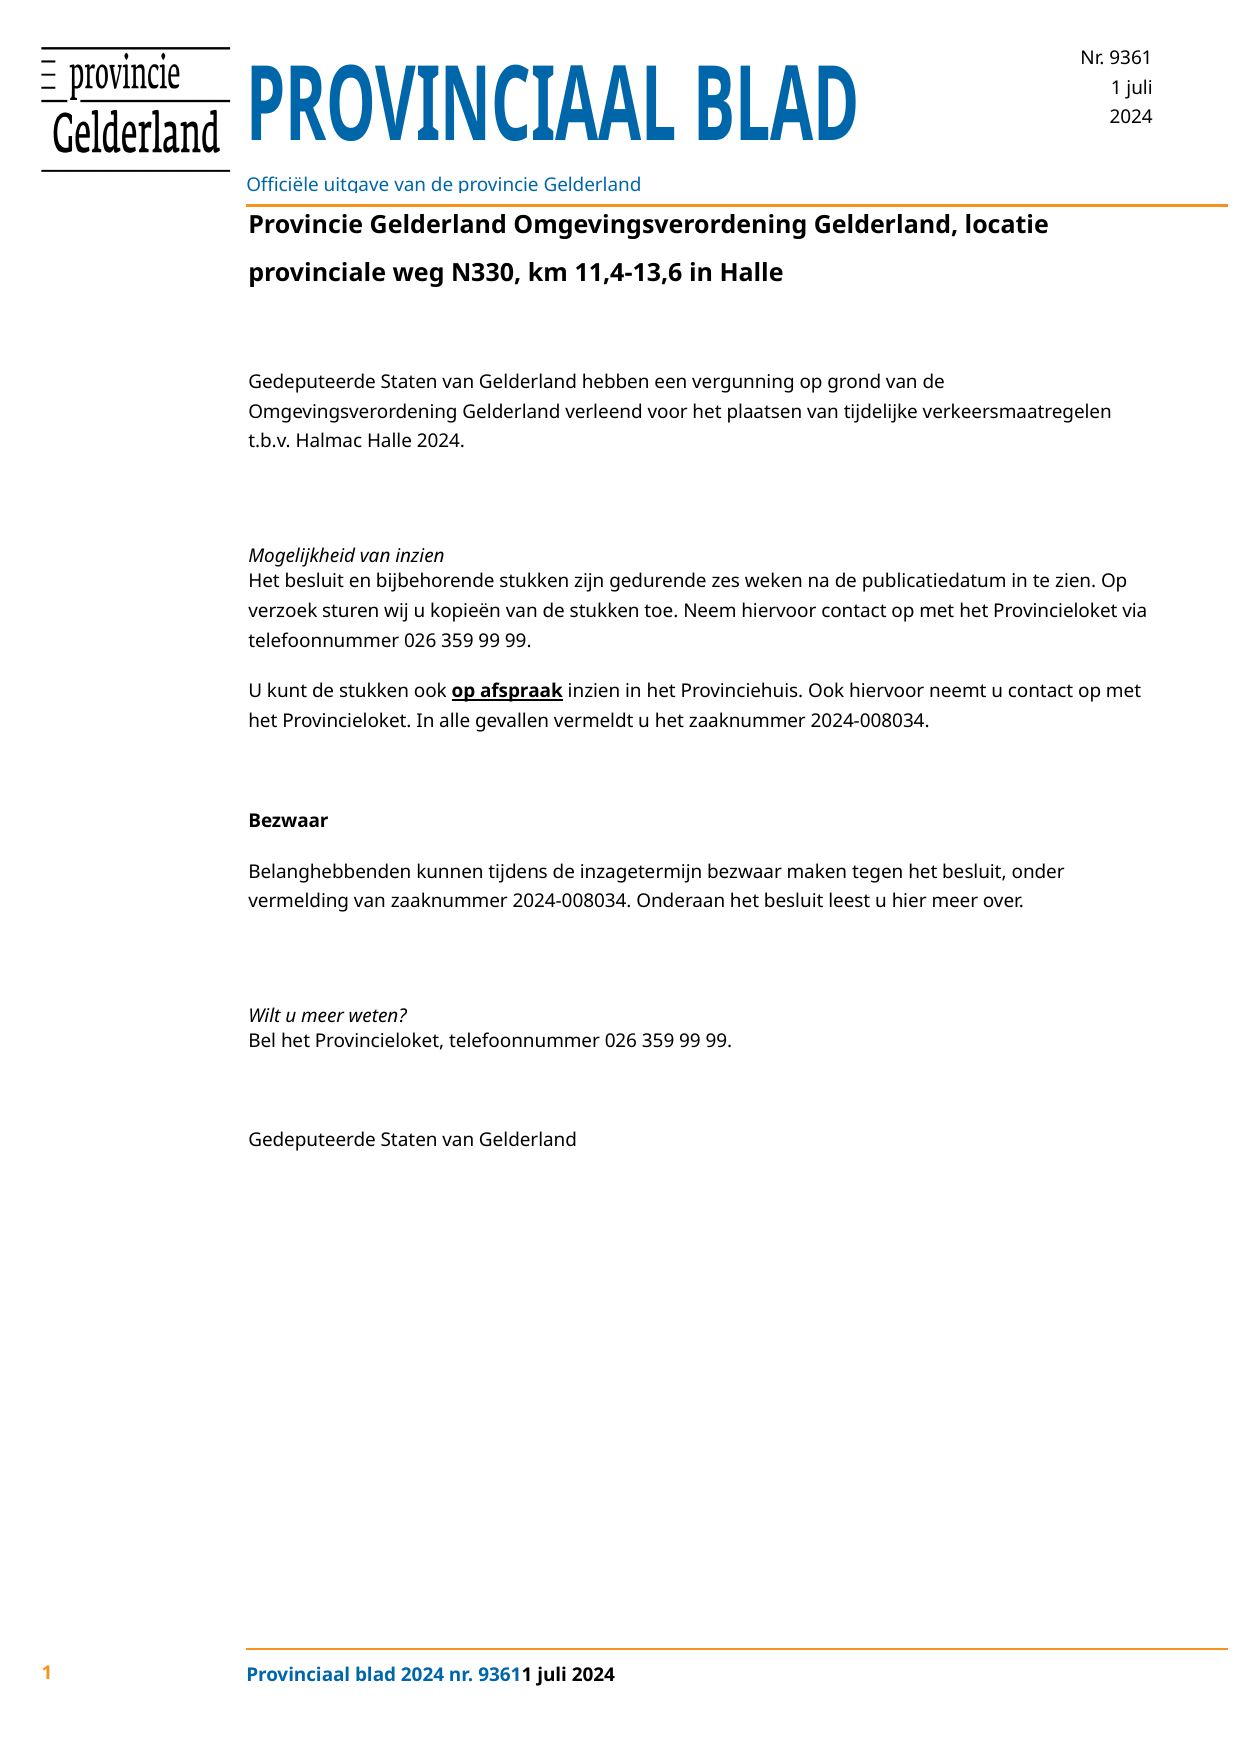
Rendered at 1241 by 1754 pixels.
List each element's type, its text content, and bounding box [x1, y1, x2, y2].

text Bel het Provincieloket, telefoonnummer 026 359 99 99. [248, 1028, 1152, 1053]
text Het besluit en bijbehorende stukken zijn gedurende zes weken na de publicatiedatum in te zien. Op verzoek sturen wij u kopieën van de stukken toe. Neem hiervoor contact op met het Provincieloket via telefoonnummer 026 359 99 99. [248, 568, 1152, 652]
text U kunt de stukken ook op afspraak inzien in het Provinciehuis. Ook hiervoor neemt u contact op met het Provincieloket. In alle gevallen vermeldt u het zaaknummer 2024-008034. [248, 677, 1152, 732]
text Mogelijkheid van inzien [248, 542, 1152, 568]
text Bezwaar [248, 808, 1152, 833]
text Provincie Gelderland Omgevingsverordening Gelderland, locatie provinciale weg N330, km 11,4-13,6 in Halle [248, 207, 1152, 288]
picture [41, 47, 231, 172]
text Gedeputeerde Staten van Gelderland [248, 1126, 1152, 1152]
text Wilt u meer weten? [248, 1002, 1152, 1028]
text Gedeputeerde Staten van Gelderland hebben een vergunning op grond van de Omgevingsverordening Gelderland verleend voor het plaatsen van tijdelijke verkeersmaatregelen t.b.v. Halmac Halle 2024. [248, 368, 1152, 453]
text Belanghebbenden kunnen tijdens de inzagetermijn bezwaar maken tegen het besluit, onder vermelding van zaaknummer 2024-008034. Onderaan het besluit leest u hier meer over. [248, 858, 1152, 913]
